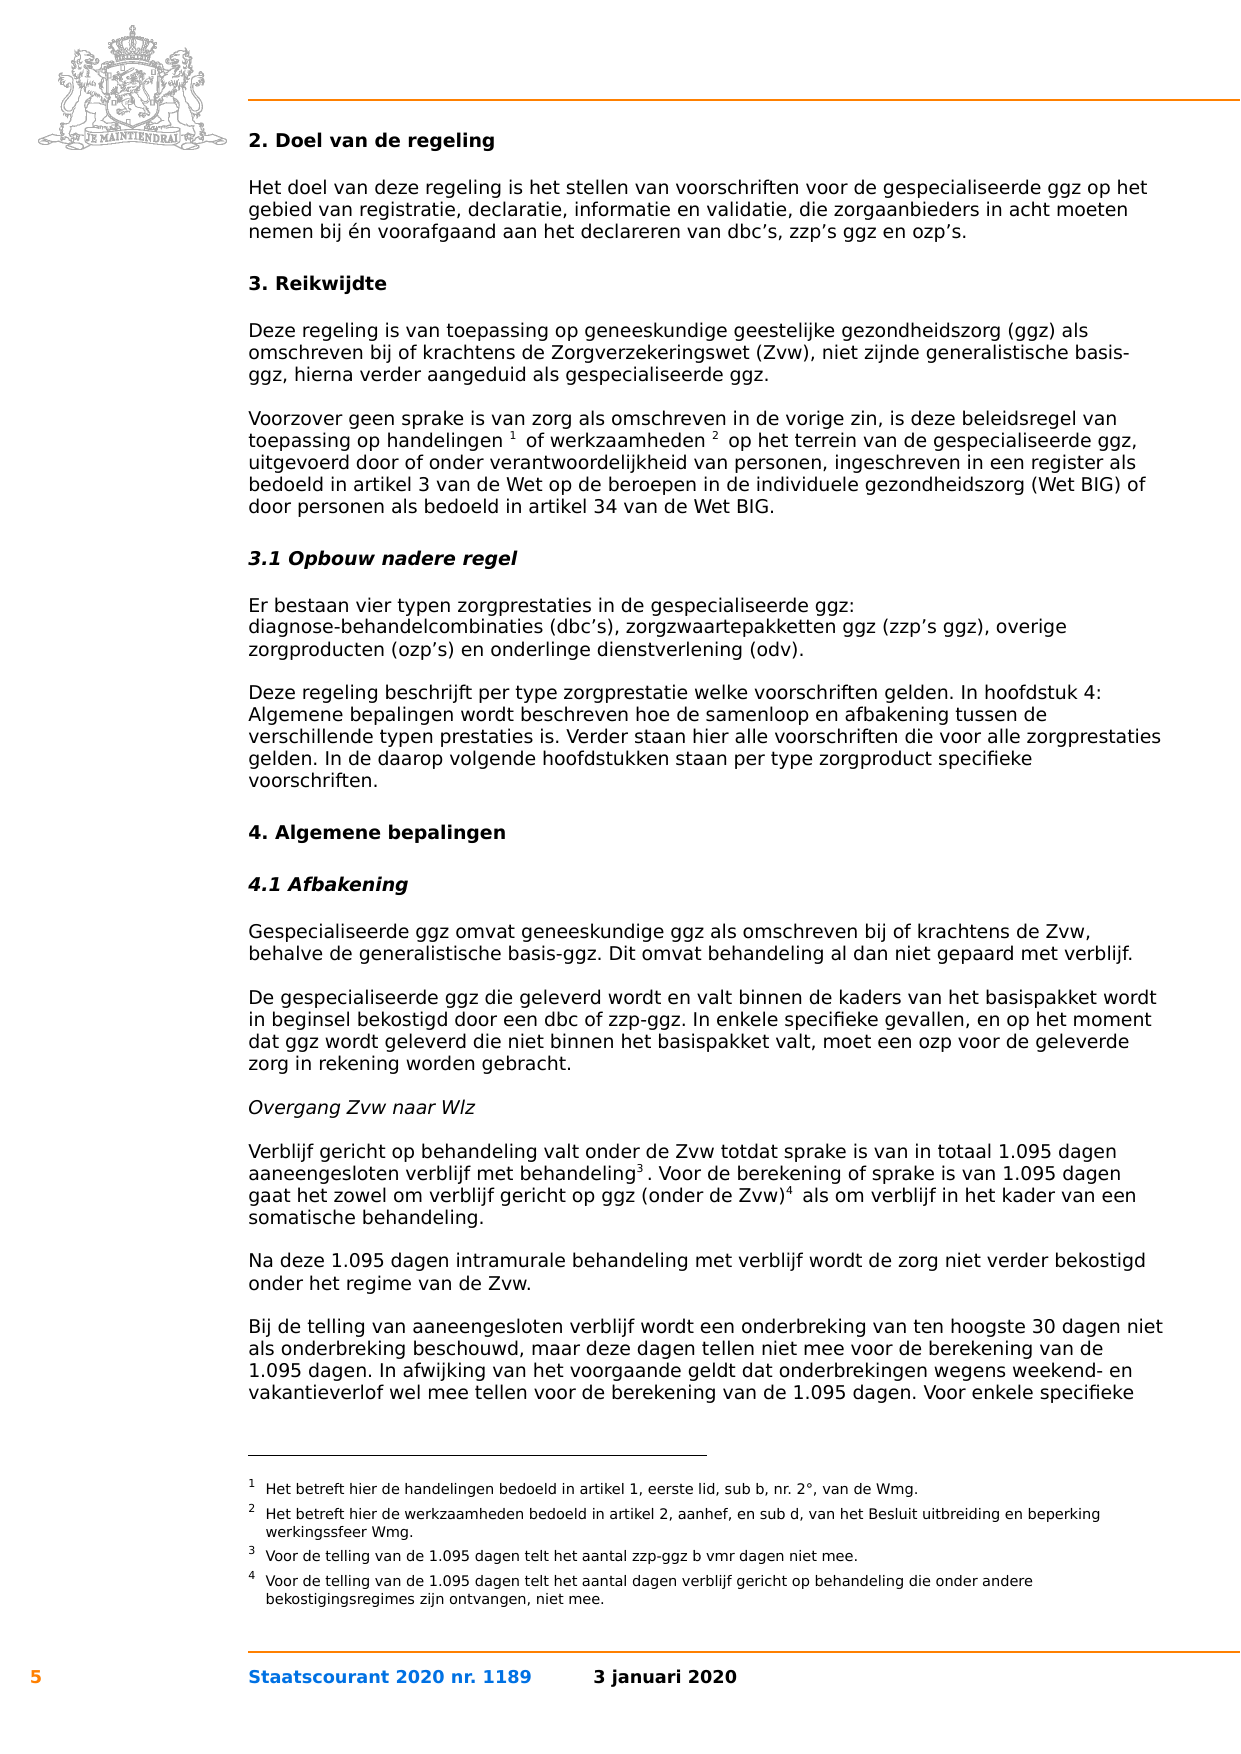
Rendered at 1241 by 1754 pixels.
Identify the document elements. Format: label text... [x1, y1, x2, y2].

text Gespecialiseerde ggz omvat geneeskundige ggz als omschreven bij of krachtens de Zvw, behalve de generalistische basis-ggz. Dit omvat behandeling al dan niet gepaard met verblijf. [248, 921, 1163, 965]
subtitle 4. Algemene bepalingen [248, 822, 1163, 844]
text De gespecialiseerde ggz die geleverd wordt en valt binnen de kaders van het basispakket wordt in beginsel bekostigd door een dbc of zzp-ggz. In enkele specifieke gevallen, en op het moment dat ggz wordt geleverd die niet binnen het basispakket valt, moet een ozp voor de geleverde zorg in rekening worden gebracht. [248, 987, 1163, 1075]
subtitle 3. Reikwijdte [248, 273, 1163, 295]
text Deze regeling is van toepassing op geneeskundige geestelijke gezondheidszorg (ggz) als omschreven bij of krachtens de Zorgverzekeringswet (Zvw), niet zijnde generalistische basis-ggz, hierna verder aangeduid als gespecialiseerde ggz. [248, 320, 1163, 386]
text Het betreft hier de werkzaamheden bedoeld in artikel 2, aanhef, en sub d, van het Besluit uitbreiding en beperking werkingssfeer Wmg. [248, 1502, 1163, 1541]
picture [38, 25, 227, 150]
text Er bestaan vier typen zorgprestaties in de gespecialiseerde ggz: [248, 594, 1163, 616]
subtitle 3.1 Opbouw nadere regel [248, 547, 1163, 569]
subtitle Overgang Zvw naar Wlz [248, 1097, 1163, 1119]
subtitle 4.1 Afbakening [248, 874, 1163, 896]
text Voor de telling van de 1.095 dagen telt het aantal dagen verblijf gericht op behandeling die onder andere bekostigingsregimes zijn ontvangen, niet mee. [248, 1569, 1163, 1608]
text Voor de telling van de 1.095 dagen telt het aantal zzp-ggz b vmr dagen niet mee. [248, 1544, 1163, 1566]
text Deze regeling beschrijft per type zorgprestatie welke voorschriften gelden. In hoofdstuk 4: Algemene bepalingen wordt beschreven hoe de samenloop en afbakening tussen de verschillende typen prestaties is. Verder staan hier alle voorschriften die voor alle zorgprestaties gelden. In de daarop volgende hoofdstukken staan per type zorgproduct specifieke voorschriften. [248, 682, 1163, 792]
text Voorzover geen sprake is van zorg als omschreven in de vorige zin, is deze beleidsregel van toepassing op handelingen of werkzaamheden op het terrein van de gespecialiseerde ggz, uitgevoerd door of onder verantwoordelijkheid van personen, ingeschreven in een register als bedoeld in artikel 3 van de Wet op de beroepen in de individuele gezondheidszorg (Wet BIG) of door personen als bedoeld in artikel 34 van de Wet BIG. [248, 408, 1163, 517]
text Na deze 1.095 dagen intramurale behandeling met verblijf wordt de zorg niet verder bekostigd onder het regime van de Zvw. [248, 1250, 1163, 1294]
text Bij de telling van aaneengesloten verblijf wordt een onderbreking van ten hoogste 30 dagen niet als onderbreking beschouwd, maar deze dagen tellen niet mee voor de berekening van de 1.095 dagen. In afwijking van het voorgaande geldt dat onderbrekingen wegens weekend- en vakantieverlof wel mee tellen voor de berekening van de 1.095 dagen. Voor enkele specifieke [248, 1316, 1163, 1404]
text Het doel van deze regeling is het stellen van voorschriften voor de gespecialiseerde ggz op het gebied van registratie, declaratie, informatie en validatie, die zorgaanbieders in acht moeten nemen bij én voorafgaand aan het declareren van dbc’s, zzp’s ggz en ozp’s. [248, 177, 1163, 243]
text Het betreft hier de handelingen bedoeld in artikel 1, eerste lid, sub b, nr. 2°, van de Wmg. [248, 1477, 1163, 1499]
subtitle 2. Doel van de regeling [248, 130, 1163, 152]
text diagnose-behandelcombinaties (dbc’s), zorgzwaartepakketten ggz (zzp’s ggz), overige zorgproducten (ozp’s) en onderlinge dienstverlening (odv). [248, 616, 1163, 660]
text Verblijf gericht op behandeling valt onder de Zvw totdat sprake is van in totaal 1.095 dagen aaneengesloten verblijf met behandeling. Voor de berekening of sprake is van 1.095 dagen gaat het zowel om verblijf gericht op ggz (onder de Zvw) als om verblijf in het kader van een somatische behandeling. [248, 1141, 1163, 1228]
